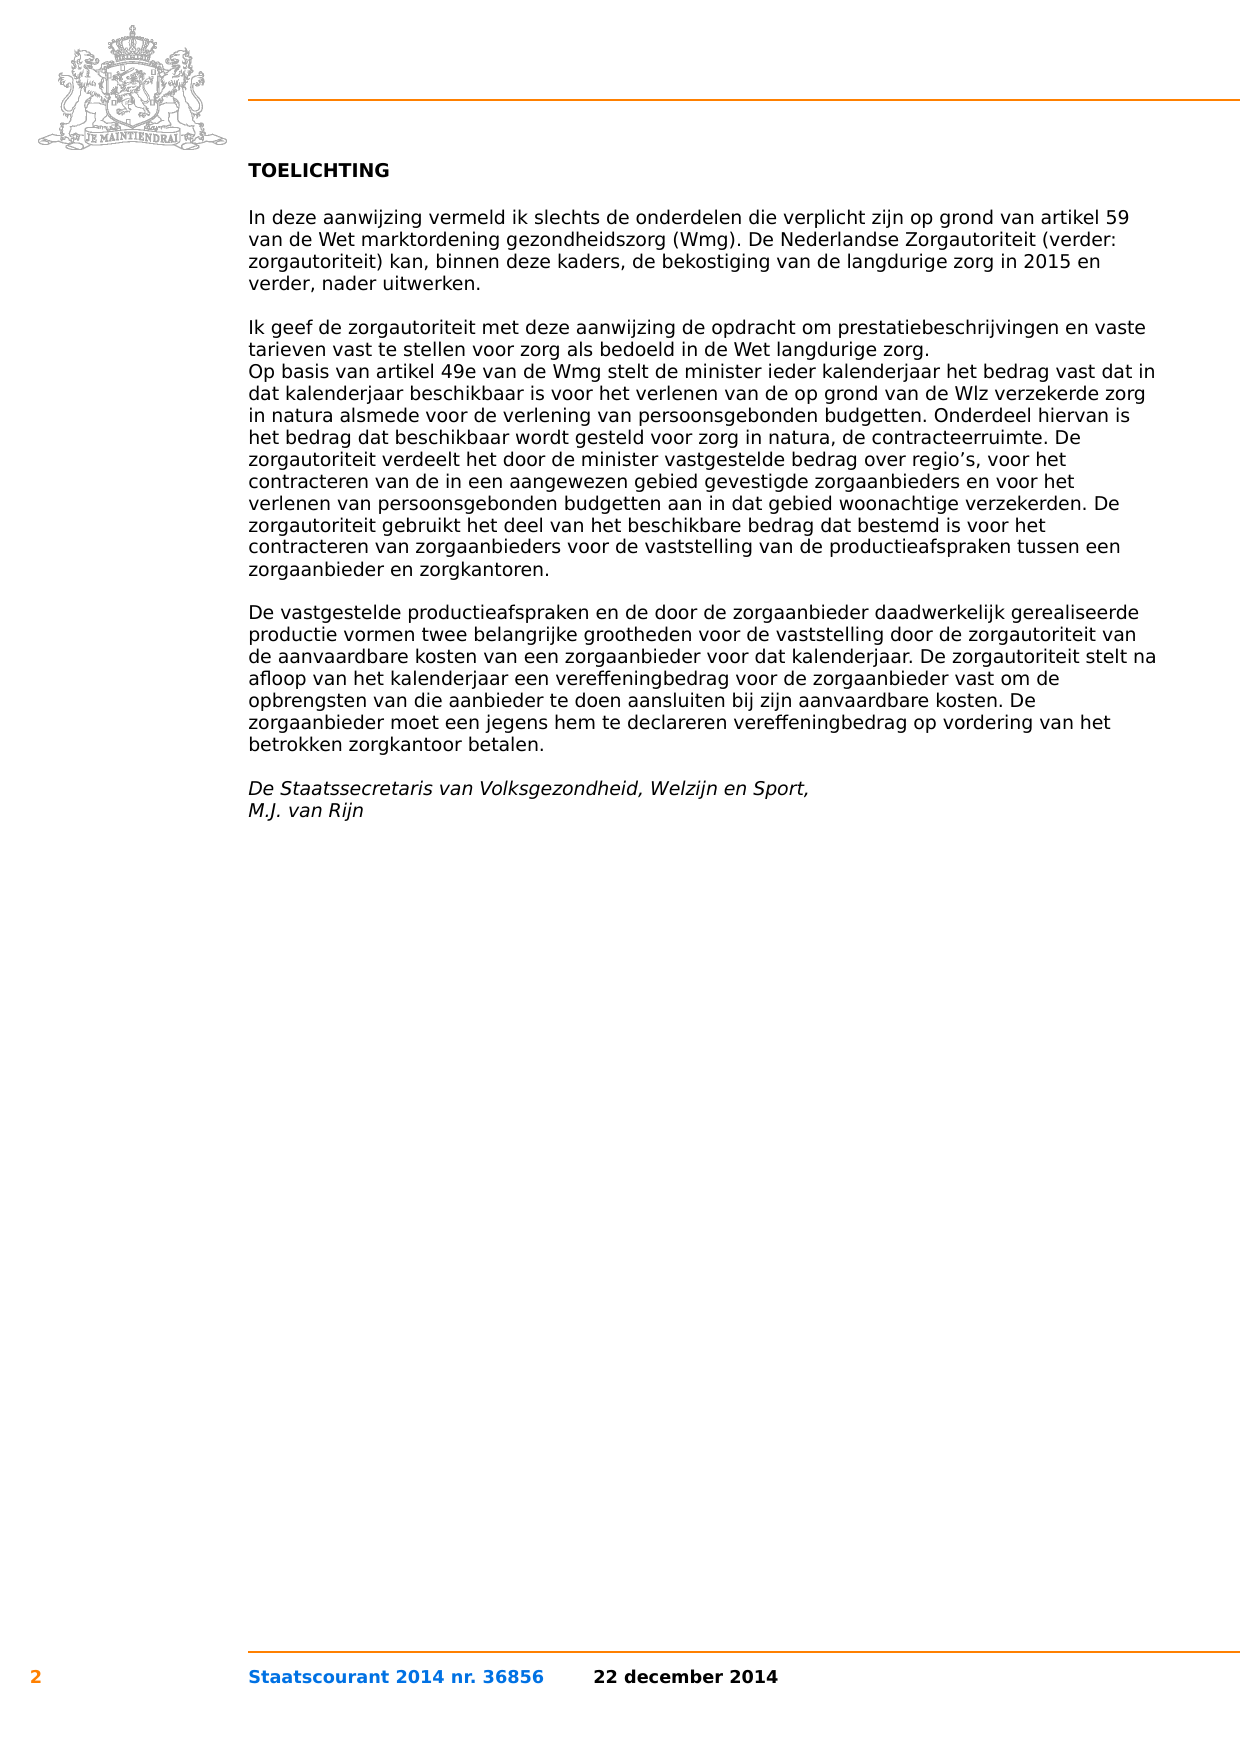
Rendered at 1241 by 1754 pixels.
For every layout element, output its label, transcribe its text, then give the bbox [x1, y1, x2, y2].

picture [38, 25, 227, 150]
text Op basis van artikel 49e van de Wmg stelt de minister ieder kalenderjaar het bedrag vast dat in dat kalenderjaar beschikbaar is voor het verlenen van de op grond van de Wlz verzekerde zorg in natura alsmede voor de verlening van persoonsgebonden budgetten. Onderdeel hiervan is het bedrag dat beschikbaar wordt gesteld voor zorg in natura, de contracteerruimte. De zorgautoriteit verdeelt het door de minister vastgestelde bedrag over regio’s, voor het contracteren van de in een aangewezen gebied gevestigde zorgaanbieders en voor het verlenen van persoonsgebonden budgetten aan in dat gebied woonachtige verzekerden. De zorgautoriteit gebruikt het deel van het beschikbare bedrag dat bestemd is voor het contracteren van zorgaanbieders voor de vaststelling van de productieafspraken tussen een zorgaanbieder en zorgkantoren. [248, 361, 1163, 580]
subtitle TOELICHTING [248, 160, 1163, 182]
text In deze aanwijzing vermeld ik slechts de onderdelen die verplicht zijn op grond van artikel 59 van de Wet marktordening gezondheidszorg (Wmg). De Nederlandse Zorgautoriteit (verder: zorgautoriteit) kan, binnen deze kaders, de bekostiging van de langdurige zorg in 2015 en verder, nader uitwerken. [248, 207, 1163, 295]
text De vastgestelde productieafspraken en de door de zorgaanbieder daadwerkelijk gerealiseerde productie vormen twee belangrijke grootheden voor de vaststelling door de zorgautoriteit van de aanvaardbare kosten van een zorgaanbieder voor dat kalenderjaar. De zorgautoriteit stelt na afloop van het kalenderjaar een vereffeningbedrag voor de zorgaanbieder vast om de opbrengsten van die aanbieder te doen aansluiten bij zijn aanvaardbare kosten. De zorgaanbieder moet een jegens hem te declareren vereffeningbedrag op vordering van het betrokken zorgkantoor betalen. [248, 602, 1163, 756]
text De Staatssecretaris van Volksgezondheid, Welzijn en Sport, M.J. van Rijn [248, 778, 1163, 822]
text Ik geef de zorgautoriteit met deze aanwijzing de opdracht om prestatiebeschrijvingen en vaste tarieven vast te stellen voor zorg als bedoeld in de Wet langdurige zorg. [248, 317, 1163, 361]
